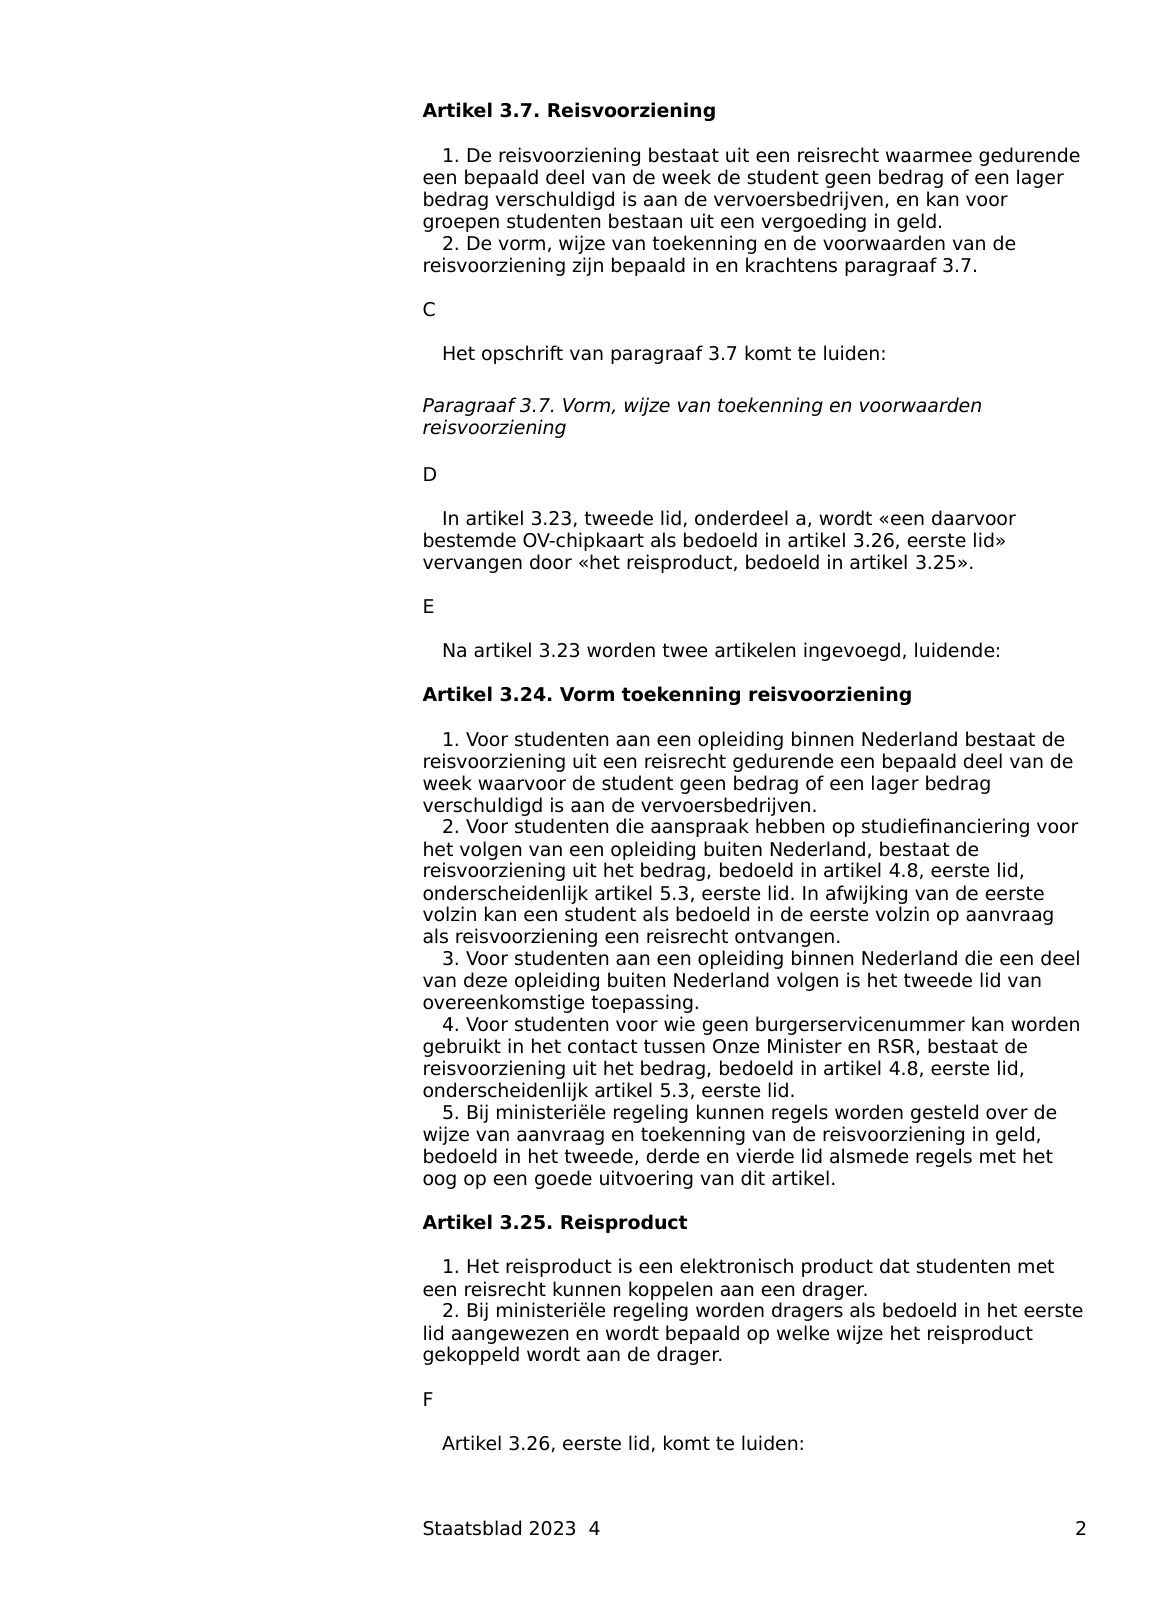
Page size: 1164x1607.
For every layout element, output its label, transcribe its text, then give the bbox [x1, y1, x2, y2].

text D [422, 464, 1087, 486]
text 5. Bij ministeriële regeling kunnen regels worden gesteld over de wijze van aanvraag en toekenning van de reisvoorziening in geld, bedoeld in het tweede, derde en vierde lid alsmede regels met het oog op een goede uitvoering van dit artikel. [422, 1102, 1087, 1190]
text E [422, 596, 1087, 618]
text C [422, 299, 1087, 321]
subtitle Paragraaf 3.7. Vorm, wijze van toekenning en voorwaarden reisvoorziening [422, 395, 1087, 439]
text 2. Voor studenten die aanspraak hebben op studiefinanciering voor het volgen van een opleiding buiten Nederland, bestaat de reisvoorziening uit het bedrag, bedoeld in artikel 4.8, eerste lid, onderscheidenlijk artikel 5.3, eerste lid. In afwijking van de eerste volzin kan een student als bedoeld in de eerste volzin op aanvraag als reisvoorziening een reisrecht ontvangen. [422, 816, 1087, 948]
text F [422, 1388, 1087, 1411]
text 1. Voor studenten aan een opleiding binnen Nederland bestaat de reisvoorziening uit een reisrecht gedurende een bepaald deel van de week waarvoor de student geen bedrag of een lager bedrag verschuldigd is aan de vervoersbedrijven. [422, 728, 1087, 816]
subtitle Artikel 3.7. Reisvoorziening [422, 100, 1087, 122]
text 1. De reisvoorziening bestaat uit een reisrecht waarmee gedurende een bepaald deel van de week de student geen bedrag of een lager bedrag verschuldigd is aan de vervoersbedrijven, en kan voor groepen studenten bestaan uit een vergoeding in geld. [422, 144, 1087, 232]
subtitle Artikel 3.24. Vorm toekenning reisvoorziening [422, 684, 1087, 706]
text In artikel 3.23, tweede lid, onderdeel a, wordt «een daarvoor bestemde OV-chipkaart als bedoeld in artikel 3.26, eerste lid» vervangen door «het reisproduct, bedoeld in artikel 3.25». [422, 508, 1087, 574]
subtitle Artikel 3.25. Reisproduct [422, 1212, 1087, 1234]
text 2. De vorm, wijze van toekenning en de voorwaarden van de reisvoorziening zijn bepaald in en krachtens paragraaf 3.7. [422, 232, 1087, 276]
text Na artikel 3.23 worden twee artikelen ingevoegd, luidende: [422, 640, 1087, 662]
text Artikel 3.26, eerste lid, komt te luiden: [422, 1433, 1087, 1455]
text 4. Voor studenten voor wie geen burgerservicenummer kan worden gebruikt in het contact tussen Onze Minister en RSR, bestaat de reisvoorziening uit het bedrag, bedoeld in artikel 4.8, eerste lid, onderscheidenlijk artikel 5.3, eerste lid. [422, 1014, 1087, 1102]
text 2. Bij ministeriële regeling worden dragers als bedoeld in het eerste lid aangewezen en wordt bepaald op welke wijze het reisproduct gekoppeld wordt aan de drager. [422, 1300, 1087, 1366]
text Het opschrift van paragraaf 3.7 komt te luiden: [422, 343, 1087, 365]
text 3. Voor studenten aan een opleiding binnen Nederland die een deel van deze opleiding buiten Nederland volgen is het tweede lid van overeenkomstige toepassing. [422, 948, 1087, 1014]
text 1. Het reisproduct is een elektronisch product dat studenten met een reisrecht kunnen koppelen aan een drager. [422, 1256, 1087, 1300]
